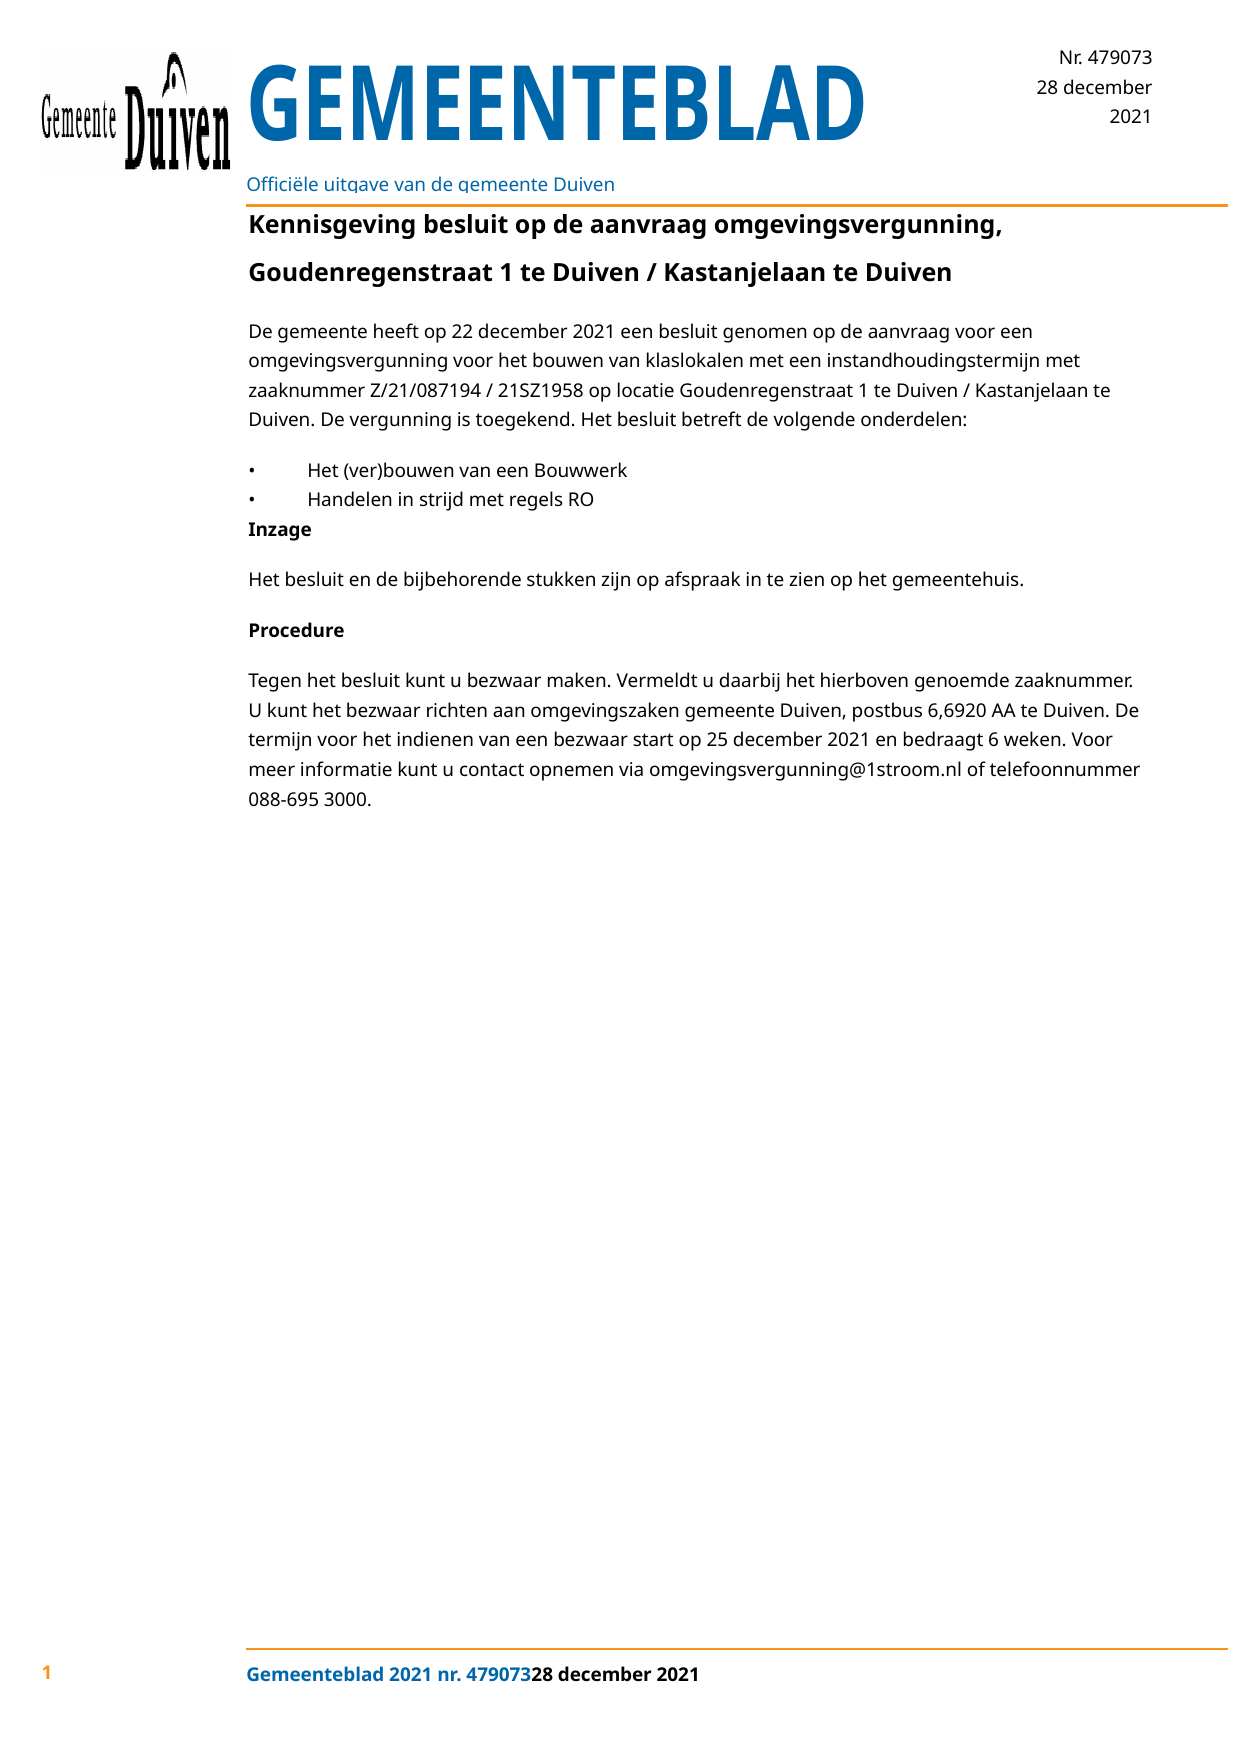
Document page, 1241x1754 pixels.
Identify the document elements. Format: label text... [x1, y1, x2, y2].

picture [41, 47, 231, 172]
list Het (ver)bouwen van een Bouwwerk [248, 457, 1152, 483]
text Inzage [248, 516, 1152, 542]
text Kennisgeving besluit op de aanvraag omgevingsvergunning, Goudenregenstraat 1 te Duiven / Kastanjelaan te Duiven [248, 207, 1152, 288]
text Tegen het besluit kunt u bezwaar maken. Vermeldt u daarbij het hierboven genoemde zaaknummer. U kunt het bezwaar richten aan omgevingszaken gemeente Duiven, postbus 6,6920 AA te Duiven. De termijn voor het indienen van een bezwaar start op 25 december 2021 en bedraagt 6 weken. Voor meer informatie kunt u contact opnemen via omgevingsvergunning@1stroom.nl of telefoonnummer 088-695 3000. [248, 667, 1152, 812]
text Het besluit en de bijbehorende stukken zijn op afspraak in te zien op het gemeentehuis. [248, 567, 1152, 592]
text De gemeente heeft op 22 december 2021 een besluit genomen op de aanvraag voor een omgevingsvergunning voor het bouwen van klaslokalen met een instandhoudingstermijn met zaaknummer Z/21/087194 / 21SZ1958 op locatie Goudenregenstraat 1 te Duiven / Kastanjelaan te Duiven. De vergunning is toegekend. Het besluit betreft de volgende onderdelen: [248, 318, 1152, 432]
text Procedure [248, 617, 1152, 643]
list Handelen in strijd met regels RO [248, 487, 1152, 512]
